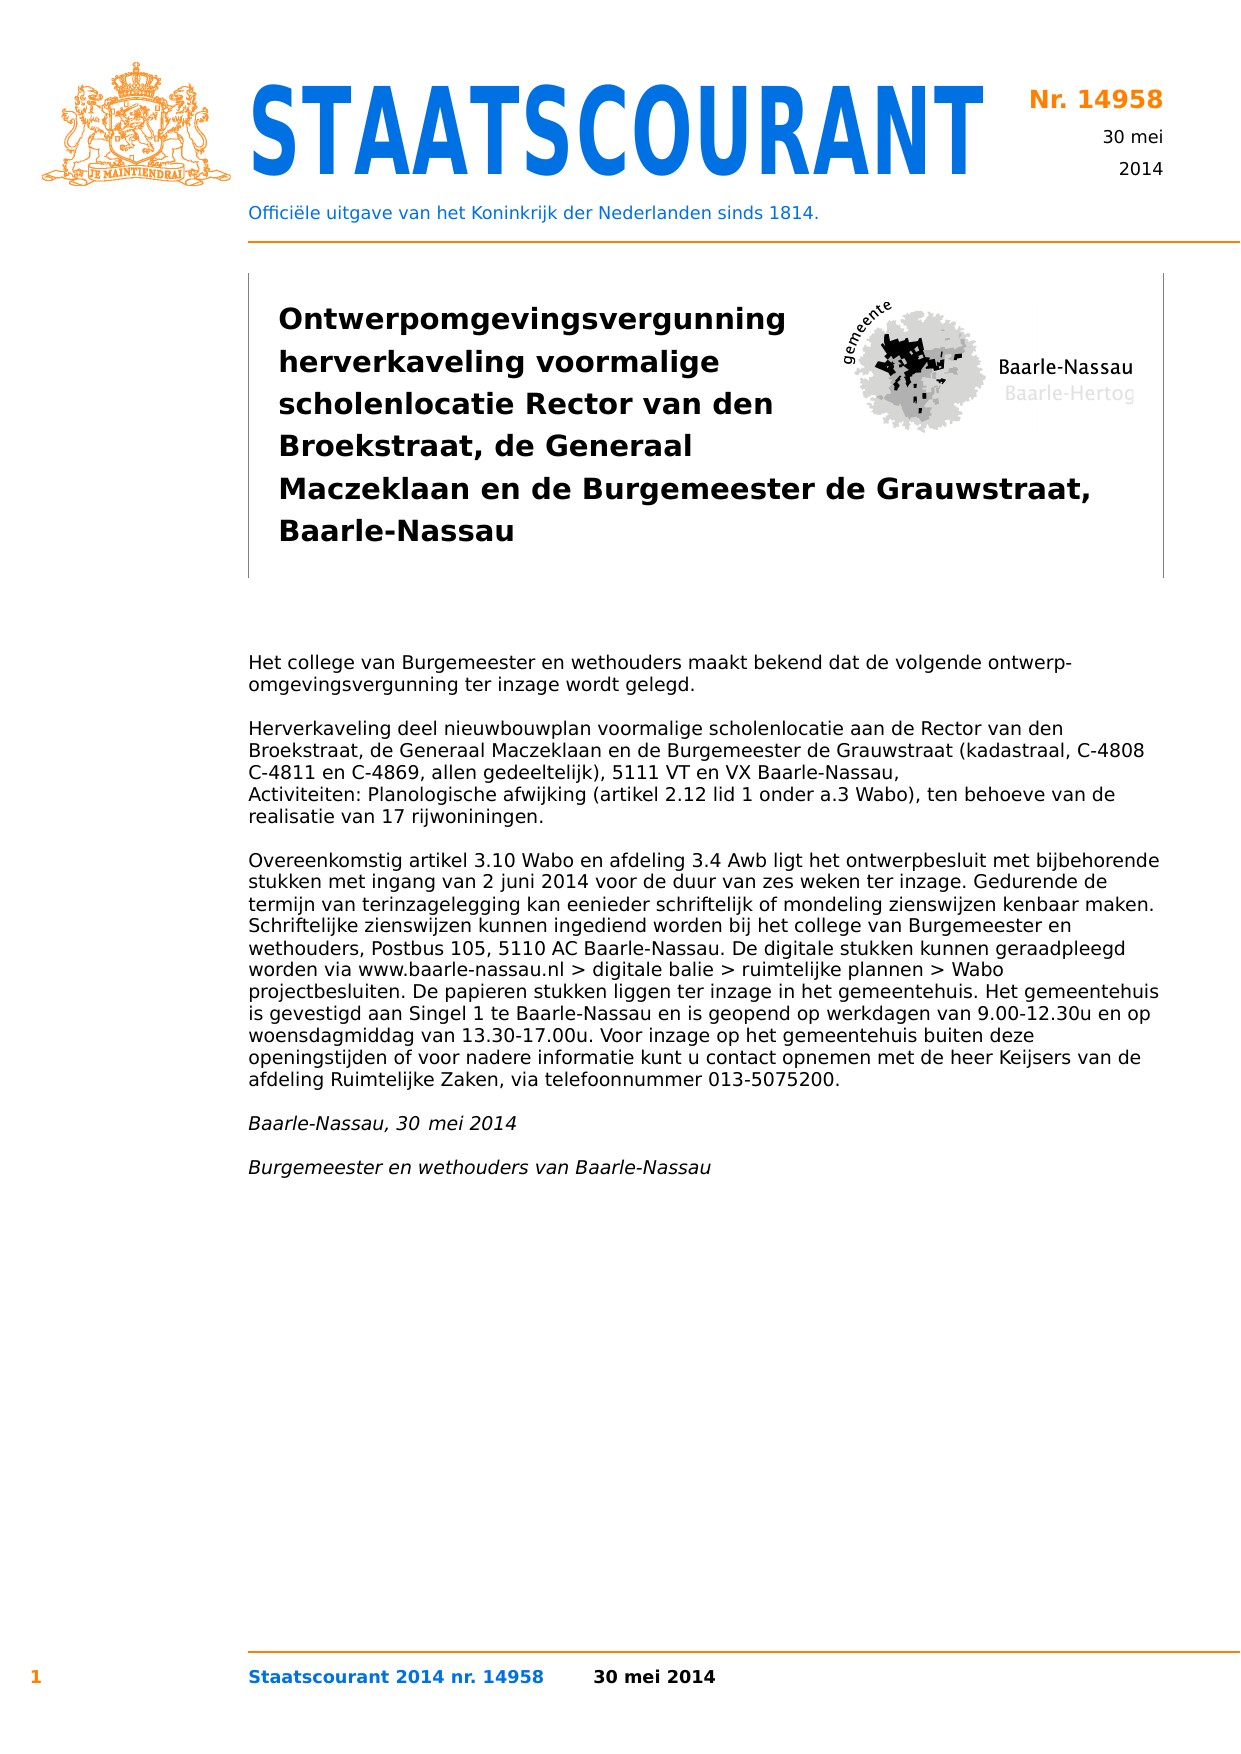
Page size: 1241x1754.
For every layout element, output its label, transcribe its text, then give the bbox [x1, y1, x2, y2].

table_cell 30 mei [998, 121, 1240, 153]
table_header Nr. 14958 [998, 62, 1240, 121]
text Activiteiten: Planologische afwijking (artikel 2.12 lid 1 onder a.3 Wabo), ten behoeve van de realisatie van 17 rijwoniningen. [248, 784, 1163, 828]
table_header [25, 62, 248, 241]
text Herverkaveling deel nieuwbouwplan voormalige scholenlocatie aan de Rector van den Broekstraat, de Generaal Maczeklaan en de Burgemeester de Grauwstraat (kadastraal, C-4808 C-4811 en C-4869, allen gedeeltelijk), 5111 VT en VX Baarle-Nassau, [248, 718, 1163, 784]
text Burgemeester en wethouders van Baarle-Nassau [248, 1157, 1163, 1179]
table_cell 2014 [998, 153, 1240, 203]
table_header STAATSCOURANT [248, 62, 998, 203]
subtitle Ontwerpomgevingsvergunning herverkaveling voormalige scholenlocatie Rector van den Broekstraat, de Generaal Maczeklaan en de Burgemeester de Grauwstraat, Baarle-Nassau [249, 273, 1163, 578]
text Baarle-Nassau, 30 mei 2014 [248, 1113, 1163, 1135]
text Overeenkomstig artikel 3.10 Wabo en afdeling 3.4 Awb ligt het ontwerpbesluit met bijbehorende stukken met ingang van 2 juni 2014 voor de duur van zes weken ter inzage. Gedurende de termijn van terinzagelegging kan eenieder schriftelijk of mondeling zienswijzen kenbaar maken. Schriftelijke zienswijzen kunnen ingediend worden bij het college van Burgemeester en wethouders, Postbus 105, 5110 AC Baarle-Nassau. De digitale stukken kunnen geraadpleegd worden via www.baarle-nassau.nl > digitale balie > ruimtelijke plannen > Wabo projectbesluiten. De papieren stukken liggen ter inzage in het gemeentehuis. Het gemeentehuis is gevestigd aan Singel 1 te Baarle-Nassau en is geopend op werkdagen van 9.00-12.30u en op woensdagmiddag van 13.30-17.00u. Voor inzage op het gemeentehuis buiten deze openingstijden of voor nadere informatie kunt u contact opnemen met de heer Keijsers van de afdeling Ruimtelijke Zaken, via telefoonnummer 013-5075200. [248, 849, 1163, 1091]
table_cell Officiële uitgave van het Koninkrijk der Nederlanden sinds 1814. [248, 203, 1240, 241]
text Het college van Burgemeester en wethouders maakt bekend dat de volgende ontwerp-omgevingsvergunning ter inzage wordt gelegd. [248, 652, 1163, 696]
picture [844, 302, 1134, 433]
picture [41, 62, 231, 186]
